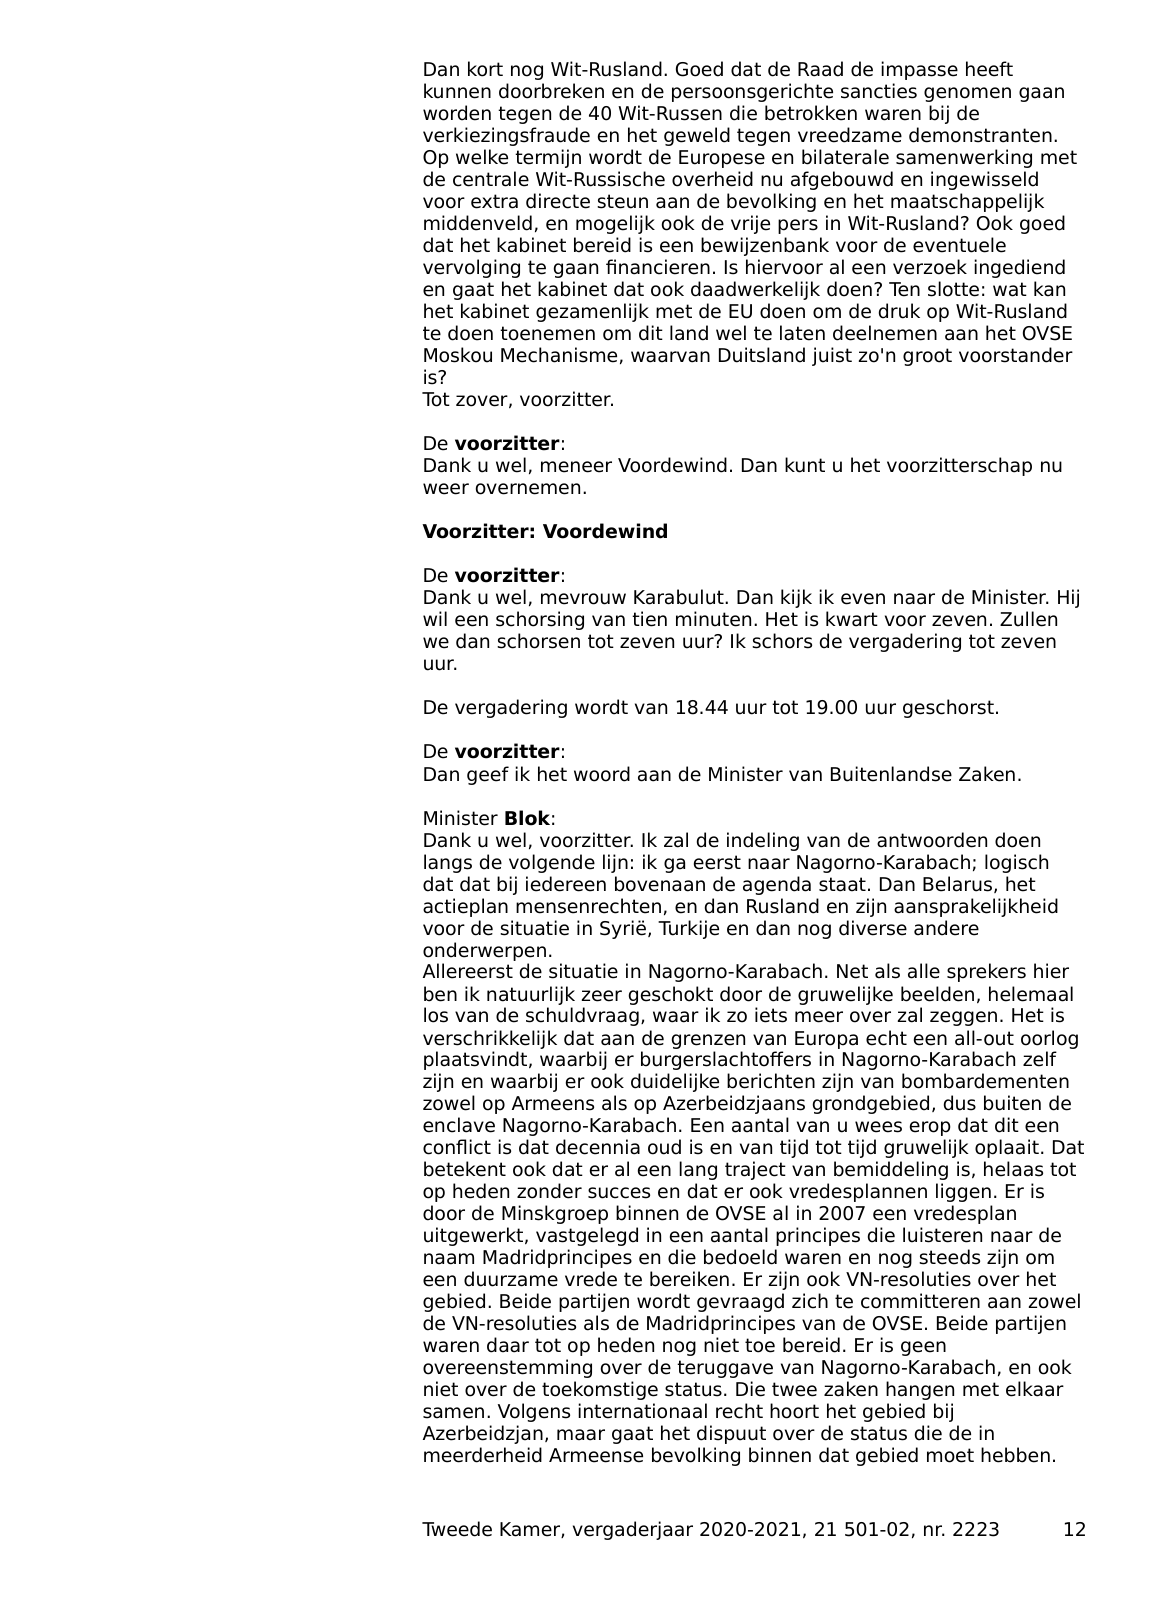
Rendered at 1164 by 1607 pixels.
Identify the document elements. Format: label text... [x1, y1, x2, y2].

text De voorzitter: [422, 565, 1087, 587]
subtitle Voorzitter: Voordewind [422, 521, 1087, 543]
text Dank u wel, voorzitter. Ik zal de indeling van de antwoorden doen langs de volgende lijn: ik ga eerst naar Nagorno-Karabach; logisch dat dat bij iedereen bovenaan de agenda staat. Dan Belarus, het actieplan mensenrechten, en dan Rusland en zijn aansprakelijkheid voor de situatie in Syrië, Turkije en dan nog diverse andere onderwerpen. [422, 829, 1087, 961]
text De vergadering wordt van 18.44 uur tot 19.00 uur geschorst. [422, 697, 1087, 719]
text Allereerst de situatie in Nagorno-Karabach. Net als alle sprekers hier ben ik natuurlijk zeer geschokt door de gruwelijke beelden, helemaal los van de schuldvraag, waar ik zo iets meer over zal zeggen. Het is verschrikkelijk dat aan de grenzen van Europa echt een all-out oorlog plaatsvindt, waarbij er burgerslachtoffers in Nagorno-Karabach zelf zijn en waarbij er ook duidelijke berichten zijn van bombardementen zowel op Armeens als op Azerbeidzjaans grondgebied, dus buiten de enclave Nagorno-Karabach. Een aantal van u wees erop dat dit een conflict is dat decennia oud is en van tijd tot tijd gruwelijk oplaait. Dat betekent ook dat er al een lang traject van bemiddeling is, helaas tot op heden zonder succes en dat er ook vredesplannen liggen. Er is door de Minskgroep binnen de OVSE al in 2007 een vredesplan uitgewerkt, vastgelegd in een aantal principes die luisteren naar de naam Madridprincipes en die bedoeld waren en nog steeds zijn om een duurzame vrede te bereiken. Er zijn ook VN-resoluties over het gebied. Beide partijen wordt gevraagd zich te committeren aan zowel de VN-resoluties als de Madridprincipes van de OVSE. Beide partijen waren daar tot op heden nog niet toe bereid. Er is geen overeenstemming over de teruggave van Nagorno-Karabach, en ook niet over de toekomstige status. Die twee zaken hangen met elkaar samen. Volgens internationaal recht hoort het gebied bij Azerbeidzjan, maar gaat het dispuut over de status die de in meerderheid Armeense bevolking binnen dat gebied moet hebben. [422, 961, 1087, 1467]
text De voorzitter: [422, 433, 1087, 455]
text Dank u wel, mevrouw Karabulut. Dan kijk ik even naar de Minister. Hij wil een schorsing van tien minuten. Het is kwart voor zeven. Zullen we dan schorsen tot zeven uur? Ik schors de vergadering tot zeven uur. [422, 587, 1087, 675]
text Dank u wel, meneer Voordewind. Dan kunt u het voorzitterschap nu weer overnemen. [422, 455, 1087, 499]
text Dan kort nog Wit-Rusland. Goed dat de Raad de impasse heeft kunnen doorbreken en de persoonsgerichte sancties genomen gaan worden tegen de 40 Wit-Russen die betrokken waren bij de verkiezingsfraude en het geweld tegen vreedzame demonstranten. Op welke termijn wordt de Europese en bilaterale samenwerking met de centrale Wit-Russische overheid nu afgebouwd en ingewisseld voor extra directe steun aan de bevolking en het maatschappelijk middenveld, en mogelijk ook de vrije pers in Wit-Rusland? Ook goed dat het kabinet bereid is een bewijzenbank voor de eventuele vervolging te gaan financieren. Is hiervoor al een verzoek ingediend en gaat het kabinet dat ook daadwerkelijk doen? Ten slotte: wat kan het kabinet gezamenlijk met de EU doen om de druk op Wit-Rusland te doen toenemen om dit land wel te laten deelnemen aan het OVSE Moskou Mechanisme, waarvan Duitsland juist zo'n groot voorstander is? [422, 59, 1087, 389]
text Dan geef ik het woord aan de Minister van Buitenlandse Zaken. [422, 763, 1087, 785]
text Tot zover, voorzitter. [422, 389, 1087, 411]
text De voorzitter: [422, 741, 1087, 763]
text Minister Blok: [422, 808, 1087, 829]
